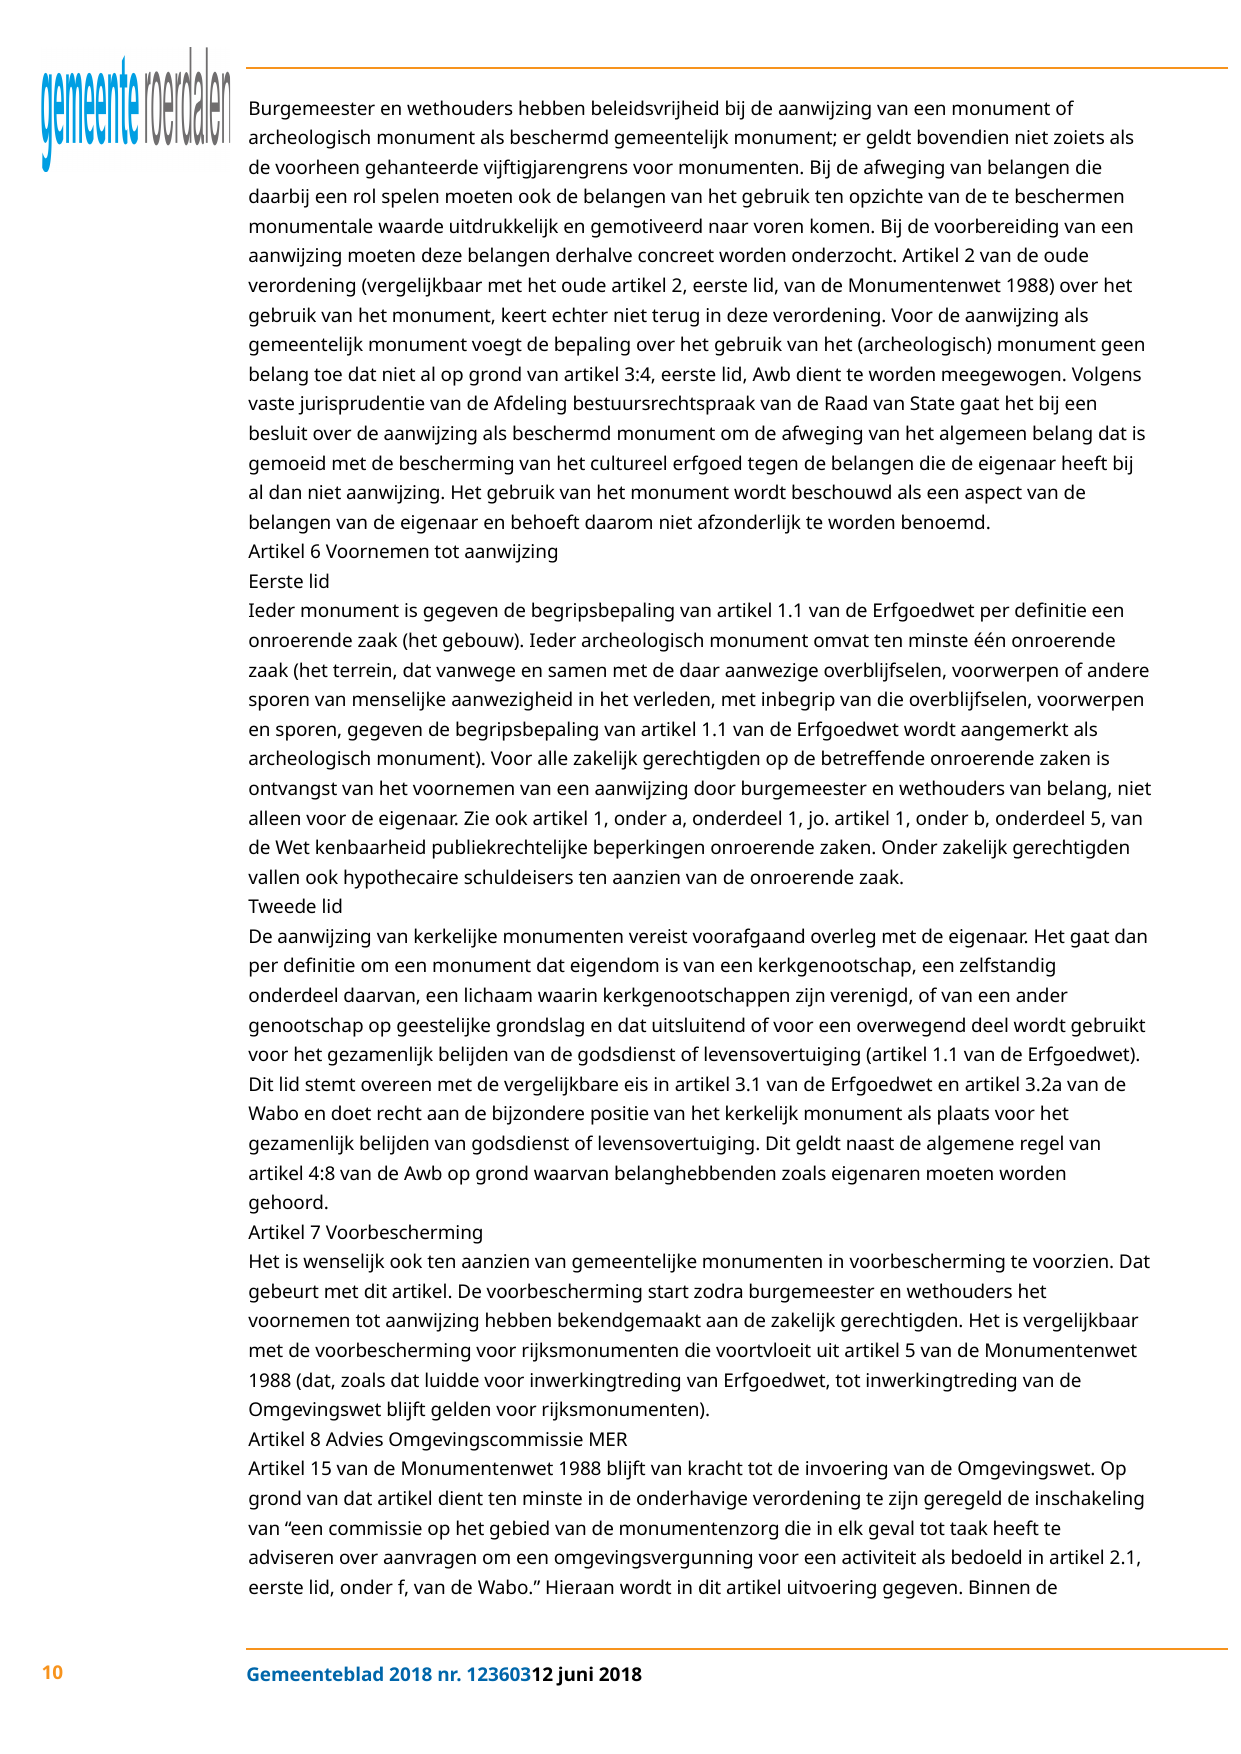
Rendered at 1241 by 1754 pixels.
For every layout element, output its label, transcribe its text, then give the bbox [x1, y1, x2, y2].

text Artikel 8 Advies Omgevingscommissie MER [248, 1426, 1152, 1452]
text Ieder monument is gegeven de begripsbepaling van artikel 1.1 van de Erfgoedwet per definitie een onroerende zaak (het gebouw). Ieder archeologisch monument omvat ten minste één onroerende zaak (het terrein, dat vanwege en samen met de daar aanwezige overblijfselen, voorwerpen of andere sporen van menselijke aanwezigheid in het verleden, met inbegrip van die overblijfselen, voorwerpen en sporen, gegeven de begripsbepaling van artikel 1.1 van de Erfgoedwet wordt aangemerkt als archeologisch monument). Voor alle zakelijk gerechtigden op de betreffende onroerende zaken is ontvangst van het voornemen van een aanwijzing door burgemeester en wethouders van belang, niet alleen voor de eigenaar. Zie ook artikel 1, onder a, onderdeel 1, jo. artikel 1, onder b, onderdeel 5, van de Wet kenbaarheid publiekrechtelijke beperkingen onroerende zaken. Onder zakelijk gerechtigden vallen ook hypothecaire schuldeisers ten aanzien van de onroerende zaak. [248, 598, 1152, 890]
text Artikel 7 Voorbescherming [248, 1219, 1152, 1245]
picture [41, 134, 48, 172]
text Tweede lid [248, 893, 1152, 919]
text Eerste lid [248, 568, 1152, 594]
picture [41, 47, 231, 172]
text Artikel 6 Voornemen tot aanwijzing [248, 538, 1152, 564]
text Het is wenselijk ook ten aanzien van gemeentelijke monumenten in voorbescherming te voorzien. Dat gebeurt met dit artikel. De voorbescherming start zodra burgemeester en wethouders het voornemen tot aanwijzing hebben bekendgemaakt aan de zakelijk gerechtigden. Het is vergelijkbaar met de voorbescherming voor rijksmonumenten die voortvloeit uit artikel 5 van de Monumentenwet 1988 (dat, zoals dat luidde voor inwerkingtreding van Erfgoedwet, tot inwerkingtreding van de Omgevingswet blijft gelden voor rijksmonumenten). [248, 1248, 1152, 1422]
text De aanwijzing van kerkelijke monumenten vereist voorafgaand overleg met de eigenaar. Het gaat dan per definitie om een monument dat eigendom is van een kerkgenootschap, een zelfstandig onderdeel daarvan, een lichaam waarin kerkgenootschappen zijn verenigd, of van een ander genootschap op geestelijke grondslag en dat uitsluitend of voor een overwegend deel wordt gebruikt voor het gezamenlijk belijden van de godsdienst of levensovertuiging (artikel 1.1 van de Erfgoedwet). Dit lid stemt overeen met de vergelijkbare eis in artikel 3.1 van de Erfgoedwet en artikel 3.2a van de Wabo en doet recht aan de bijzondere positie van het kerkelijk monument als plaats voor het gezamenlijk belijden van godsdienst of levensovertuiging. Dit geldt naast de algemene regel van artikel 4:8 van de Awb op grond waarvan belanghebbenden zoals eigenaren moeten worden gehoord. [248, 923, 1152, 1215]
text Burgemeester en wethouders hebben beleidsvrijheid bij de aanwijzing van een monument of archeologisch monument als beschermd gemeentelijk monument; er geldt bovendien niet zoiets als de voorheen gehanteerde vijftigjarengrens voor monumenten. Bij de afweging van belangen die daarbij een rol spelen moeten ook de belangen van het gebruik ten opzichte van de te beschermen monumentale waarde uitdrukkelijk en gemotiveerd naar voren komen. Bij de voorbereiding van een aanwijzing moeten deze belangen derhalve concreet worden onderzocht. Artikel 2 van de oude verordening (vergelijkbaar met het oude artikel 2, eerste lid, van de Monumentenwet 1988) over het gebruik van het monument, keert echter niet terug in deze verordening. Voor de aanwijzing als gemeentelijk monument voegt de bepaling over het gebruik van het (archeologisch) monument geen belang toe dat niet al op grond van artikel 3:4, eerste lid, Awb dient te worden meegewogen. Volgens vaste jurisprudentie van de Afdeling bestuursrechtspraak van de Raad van State gaat het bij een besluit over de aanwijzing als beschermd monument om de afweging van het algemeen belang dat is gemoeid met de bescherming van het cultureel erfgoed tegen de belangen die de eigenaar heeft bij al dan niet aanwijzing. Het gebruik van het monument wordt beschouwd als een aspect van de belangen van de eigenaar en behoeft daarom niet afzonderlijk te worden benoemd. [248, 95, 1152, 535]
text Artikel 15 van de Monumentenwet 1988 blijft van kracht tot de invoering van de Omgevingswet. Op grond van dat artikel dient ten minste in de onderhavige verordening te zijn geregeld de inschakeling van “een commissie op het gebied van de monumentenzorg die in elk geval tot taak heeft te adviseren over aanvragen om een omgevingsvergunning voor een activiteit als bedoeld in artikel 2.1, eerste lid, onder f, van de Wabo.” Hieraan wordt in dit artikel uitvoering gegeven. Binnen de [248, 1456, 1152, 1600]
